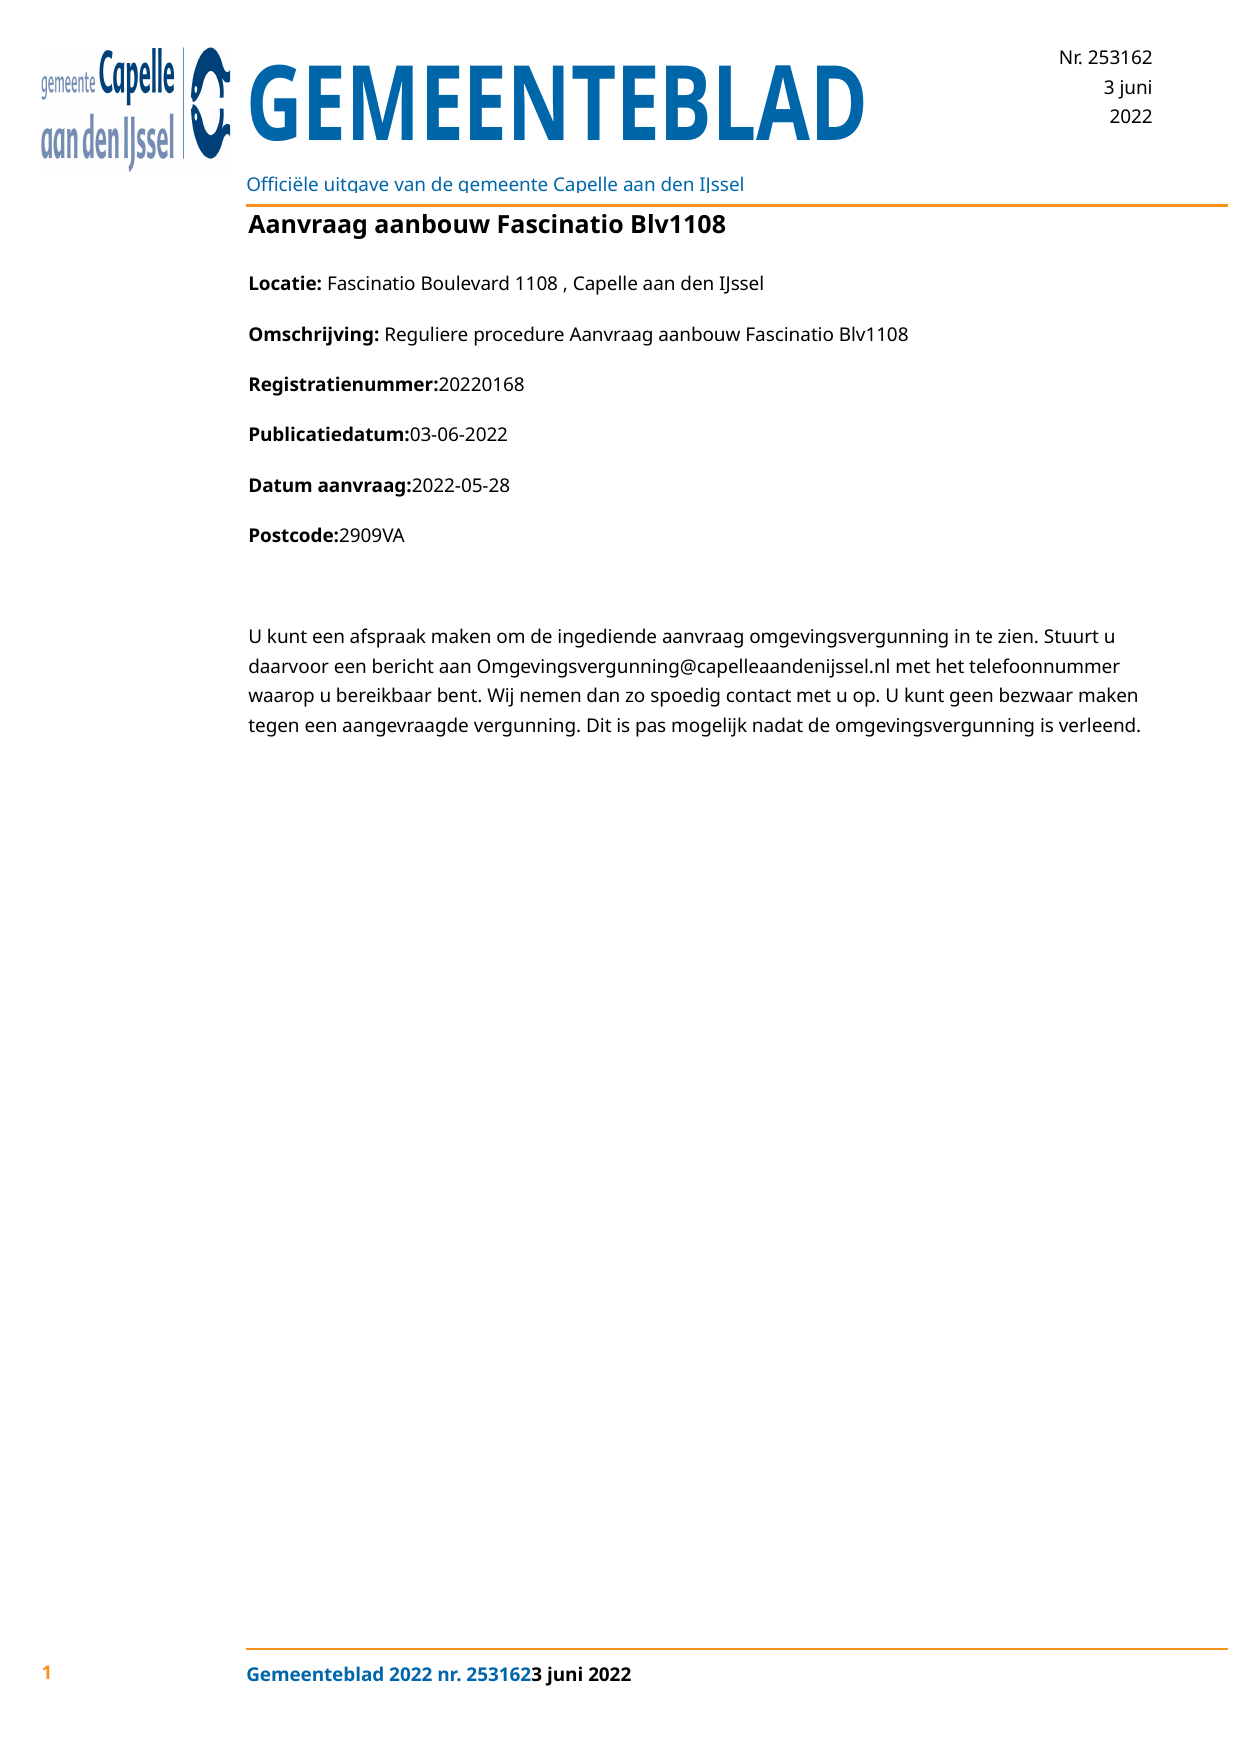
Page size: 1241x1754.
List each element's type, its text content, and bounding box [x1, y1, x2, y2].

text Postcode:2909VA [248, 522, 1152, 548]
text Datum aanvraag:2022-05-28 [248, 472, 1152, 498]
text Omschrijving: Reguliere procedure Aanvraag aanbouw Fascinatio Blv1108 [248, 321, 1152, 346]
text U kunt een afspraak maken om de ingediende aanvraag omgevingsvergunning in te zien. Stuurt u daarvoor een bericht aan Omgevingsvergunning@capelleaandenijssel.nl met het telefoonnummer waarop u bereikbaar bent. Wij nemen dan zo spoedig contact met u op. U kunt geen bezwaar maken tegen een aangevraagde vergunning. Dit is pas mogelijk nadat de omgevingsvergunning is verleend. [248, 623, 1152, 738]
text Aanvraag aanbouw Fascinatio Blv1108 [248, 207, 1152, 241]
picture [41, 47, 231, 172]
text Publicatiedatum:03-06-2022 [248, 422, 1152, 447]
text Locatie: Fascinatio Boulevard 1108 , Capelle aan den IJssel [248, 270, 1152, 296]
text Registratienummer:20220168 [248, 371, 1152, 397]
